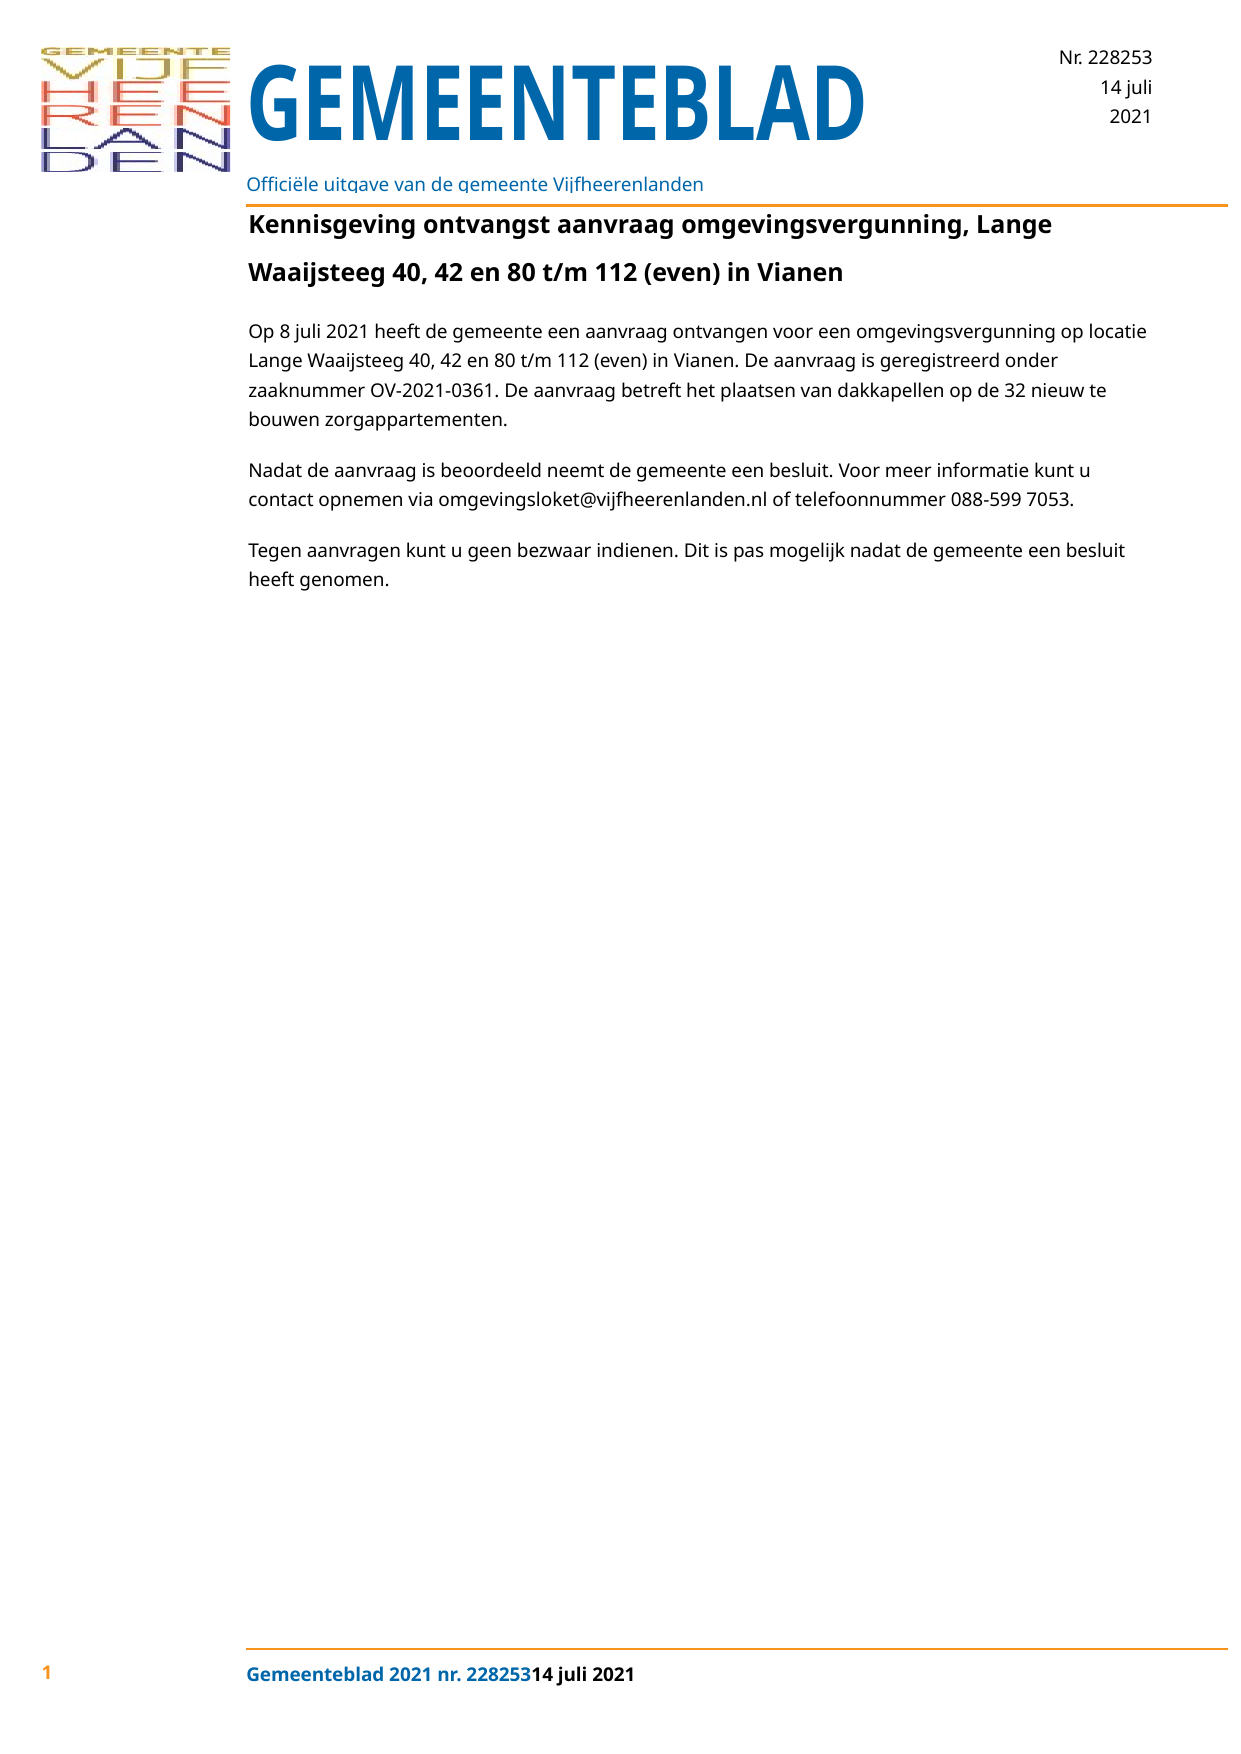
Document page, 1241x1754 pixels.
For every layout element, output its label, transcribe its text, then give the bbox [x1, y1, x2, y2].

text Nadat de aanvraag is beoordeeld neemt de gemeente een besluit. Voor meer informatie kunt u contact opnemen via omgevingsloket@vijfheerenlanden.nl of telefoonnummer 088-599 7053. [248, 457, 1152, 512]
text Kennisgeving ontvangst aanvraag omgevingsvergunning, Lange Waaijsteeg 40, 42 en 80 t/m 112 (even) in Vianen [248, 207, 1152, 288]
picture [41, 47, 231, 172]
text Tegen aanvragen kunt u geen bezwaar indienen. Dit is pas mogelijk nadat de gemeente een besluit heeft genomen. [248, 537, 1152, 592]
text Op 8 juli 2021 heeft de gemeente een aanvraag ontvangen voor een omgevingsvergunning op locatie Lange Waaijsteeg 40, 42 en 80 t/m 112 (even) in Vianen. De aanvraag is geregistreerd onder zaaknummer OV-2021-0361. De aanvraag betreft het plaatsen van dakkapellen op de 32 nieuw te bouwen zorgappartementen. [248, 318, 1152, 432]
